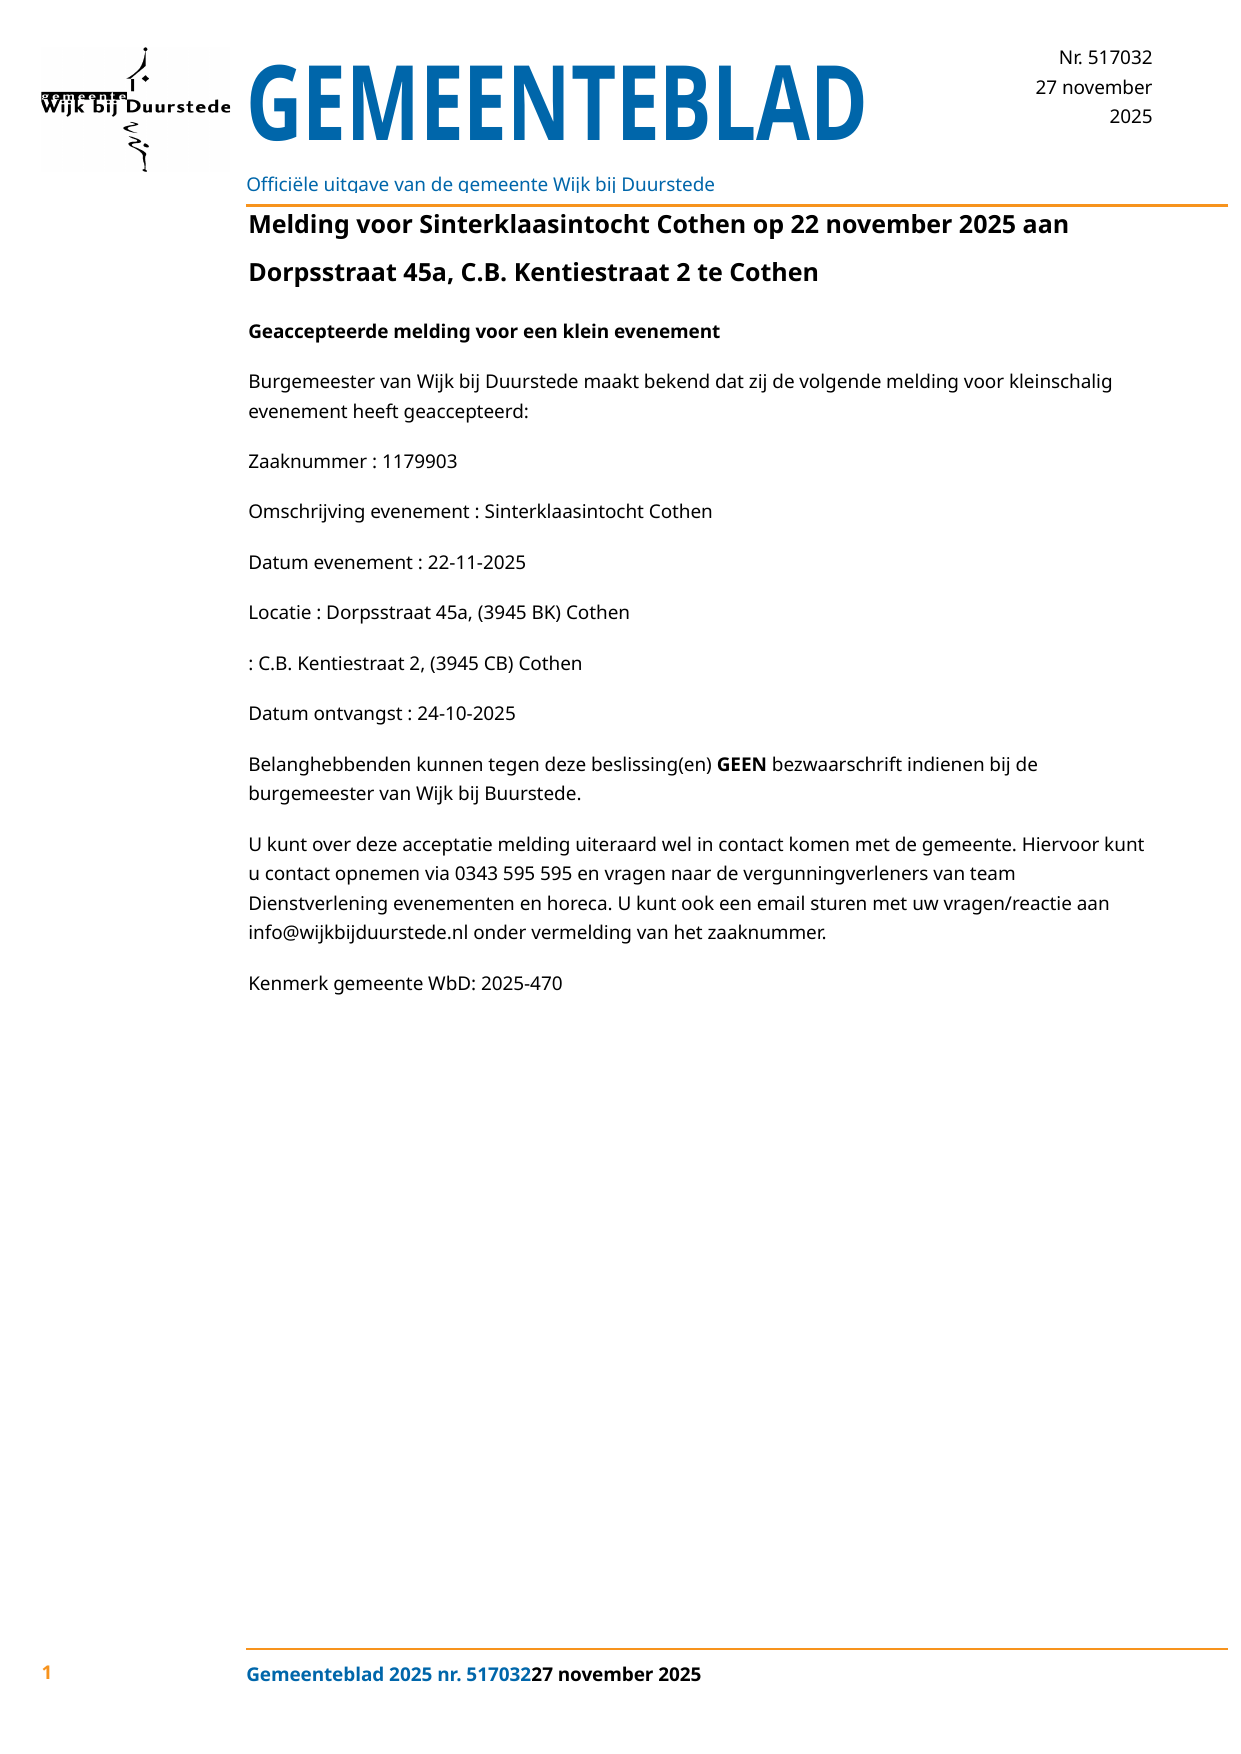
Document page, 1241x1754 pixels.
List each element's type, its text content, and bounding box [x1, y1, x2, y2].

text Geaccepteerde melding voor een klein evenement [248, 318, 1152, 344]
text Kenmerk gemeente WbD: 2025-470 [248, 970, 1152, 996]
text Datum ontvangst : 24-10-2025 [248, 700, 1152, 726]
text Melding voor Sinterklaasintocht Cothen op 22 november 2025 aan Dorpsstraat 45a, C.B. Kentiestraat 2 te Cothen [248, 207, 1152, 288]
text Datum evenement : 22-11-2025 [248, 549, 1152, 575]
text Belanghebbenden kunnen tegen deze beslissing(en) GEEN bezwaarschrift indienen bij de burgemeester van Wijk bij Buurstede. [248, 751, 1152, 806]
picture [41, 47, 231, 172]
text Omschrijving evenement : Sinterklaasintocht Cothen [248, 499, 1152, 524]
text Locatie : Dorpsstraat 45a, (3945 BK) Cothen [248, 599, 1152, 625]
text : C.B. Kentiestraat 2, (3945 CB) Cothen [248, 650, 1152, 676]
text U kunt over deze acceptatie melding uiteraard wel in contact komen met de gemeente. Hiervoor kunt u contact opnemen via 0343 595 595 en vragen naar de vergunningverleners van team Dienstverlening evenementen en horeca. U kunt ook een email sturen met uw vragen/reactie aan info@wijkbijduurstede.nl onder vermelding van het zaaknummer. [248, 831, 1152, 945]
text Zaaknummer : 1179903 [248, 448, 1152, 474]
text Burgemeester van Wijk bij Duurstede maakt bekend dat zij de volgende melding voor kleinschalig evenement heeft geaccepteerd: [248, 368, 1152, 424]
